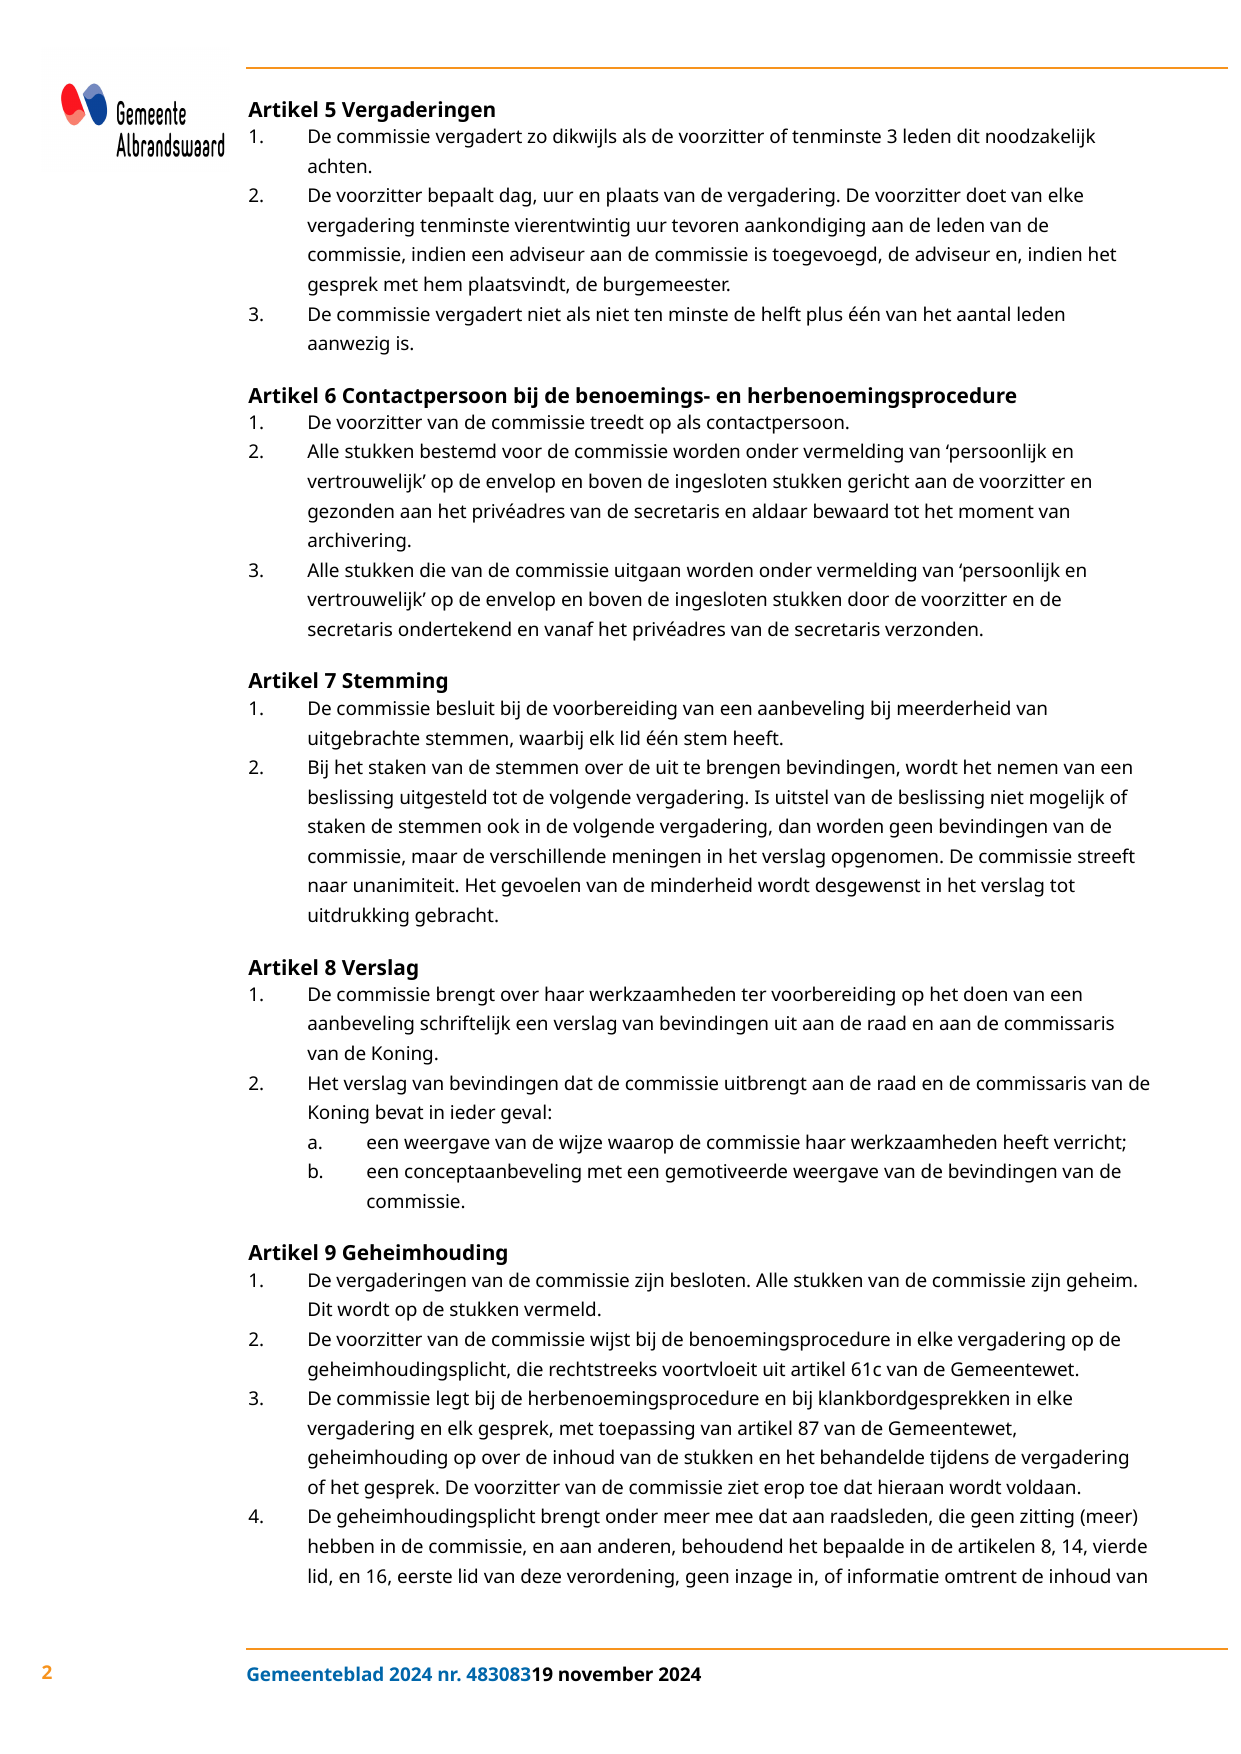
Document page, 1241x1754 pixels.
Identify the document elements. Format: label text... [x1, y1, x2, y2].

list Het verslag van bevindingen dat de commissie uitbrengt aan de raad en de commissaris van de Koning bevat in ieder geval: [248, 1070, 1152, 1125]
list De commissie besluit bij de voorbereiding van een aanbeveling bij meerderheid van uitgebrachte stemmen, waarbij elk lid één stem heeft. [248, 695, 1152, 750]
list Bij het staken van de stemmen over de uit te brengen bevindingen, wordt het nemen van een beslissing uitgesteld tot de volgende vergadering. Is uitstel van de beslissing niet mogelijk of staken de stemmen ook in de volgende vergadering, dan worden geen bevindingen van de commissie, maar de verschillende meningen in het verslag opgenomen. De commissie streeft naar unanimiteit. Het gevoelen van de minderheid wordt desgewenst in het verslag tot uitdrukking gebracht. [248, 754, 1152, 928]
text Artikel 8 Verslag [248, 953, 1152, 981]
list De commissie brengt over haar werkzaamheden ter voorbereiding op het doen van een aanbeveling schriftelijk een verslag van bevindingen uit aan de raad en aan de commissaris van de Koning. [248, 981, 1152, 1066]
list De commissie legt bij de herbenoemingsprocedure en bij klankbordgesprekken in elke vergadering en elk gesprek, met toepassing van artikel 87 van de Gemeentewet, geheimhouding op over de inhoud van de stukken en het behandelde tijdens de vergadering of het gesprek. De voorzitter van de commissie ziet erop toe dat hieraan wordt voldaan. [248, 1385, 1152, 1500]
text Artikel 6 Contactpersoon bij de benoemings- en herbenoemingsprocedure [248, 381, 1152, 409]
list De commissie vergadert niet als niet ten minste de helft plus één van het aantal leden aanwezig is. [248, 301, 1152, 356]
picture [41, 47, 231, 172]
list De voorzitter van de commissie wijst bij de benoemingsprocedure in elke vergadering op de geheimhoudingsplicht, die rechtstreeks voortvloeit uit artikel 61c van de Gemeentewet. [248, 1326, 1152, 1381]
list een conceptaanbeveling met een gemotiveerde weergave van de bevindingen van de commissie. [307, 1158, 1152, 1214]
list De voorzitter van de commissie treedt op als contactpersoon. [248, 409, 1152, 435]
list Alle stukken die van de commissie uitgaan worden onder vermelding van ‘persoonlijk en vertrouwelijk’ op de envelop en boven de ingesloten stukken door de voorzitter en de secretaris ondertekend en vanaf het privéadres van de secretaris verzonden. [248, 557, 1152, 642]
list De geheimhoudingsplicht brengt onder meer mee dat aan raadsleden, die geen zitting (meer) hebben in de commissie, en aan anderen, behoudend het bepaalde in de artikelen 8, 14, vierde lid, en 16, eerste lid van deze verordening, geen inzage in, of informatie omtrent de inhoud van [248, 1504, 1152, 1588]
list De voorzitter bepaalt dag, uur en plaats van de vergadering. De voorzitter doet van elke vergadering tenminste vierentwintig uur tevoren aankondiging aan de leden van de commissie, indien een adviseur aan de commissie is toegevoegd, de adviseur en, indien het gesprek met hem plaatsvindt, de burgemeester. [248, 182, 1152, 297]
list De commissie vergadert zo dikwijls als de voorzitter of tenminste 3 leden dit noodzakelijk achten. [248, 123, 1152, 178]
text Artikel 9 Geheimhouding [248, 1238, 1152, 1267]
text Artikel 5 Vergaderingen [248, 95, 1152, 123]
list De vergaderingen van de commissie zijn besloten. Alle stukken van de commissie zijn geheim. Dit wordt op de stukken vermeld. [248, 1267, 1152, 1322]
list een weergave van de wijze waarop de commissie haar werkzaamheden heeft verricht; [307, 1129, 1152, 1155]
text Artikel 7 Stemming [248, 667, 1152, 695]
list Alle stukken bestemd voor de commissie worden onder vermelding van ‘persoonlijk en vertrouwelijk’ op de envelop en boven de ingesloten stukken gericht aan de voorzitter en gezonden aan het privéadres van de secretaris en aldaar bewaard tot het moment van archivering. [248, 439, 1152, 553]
